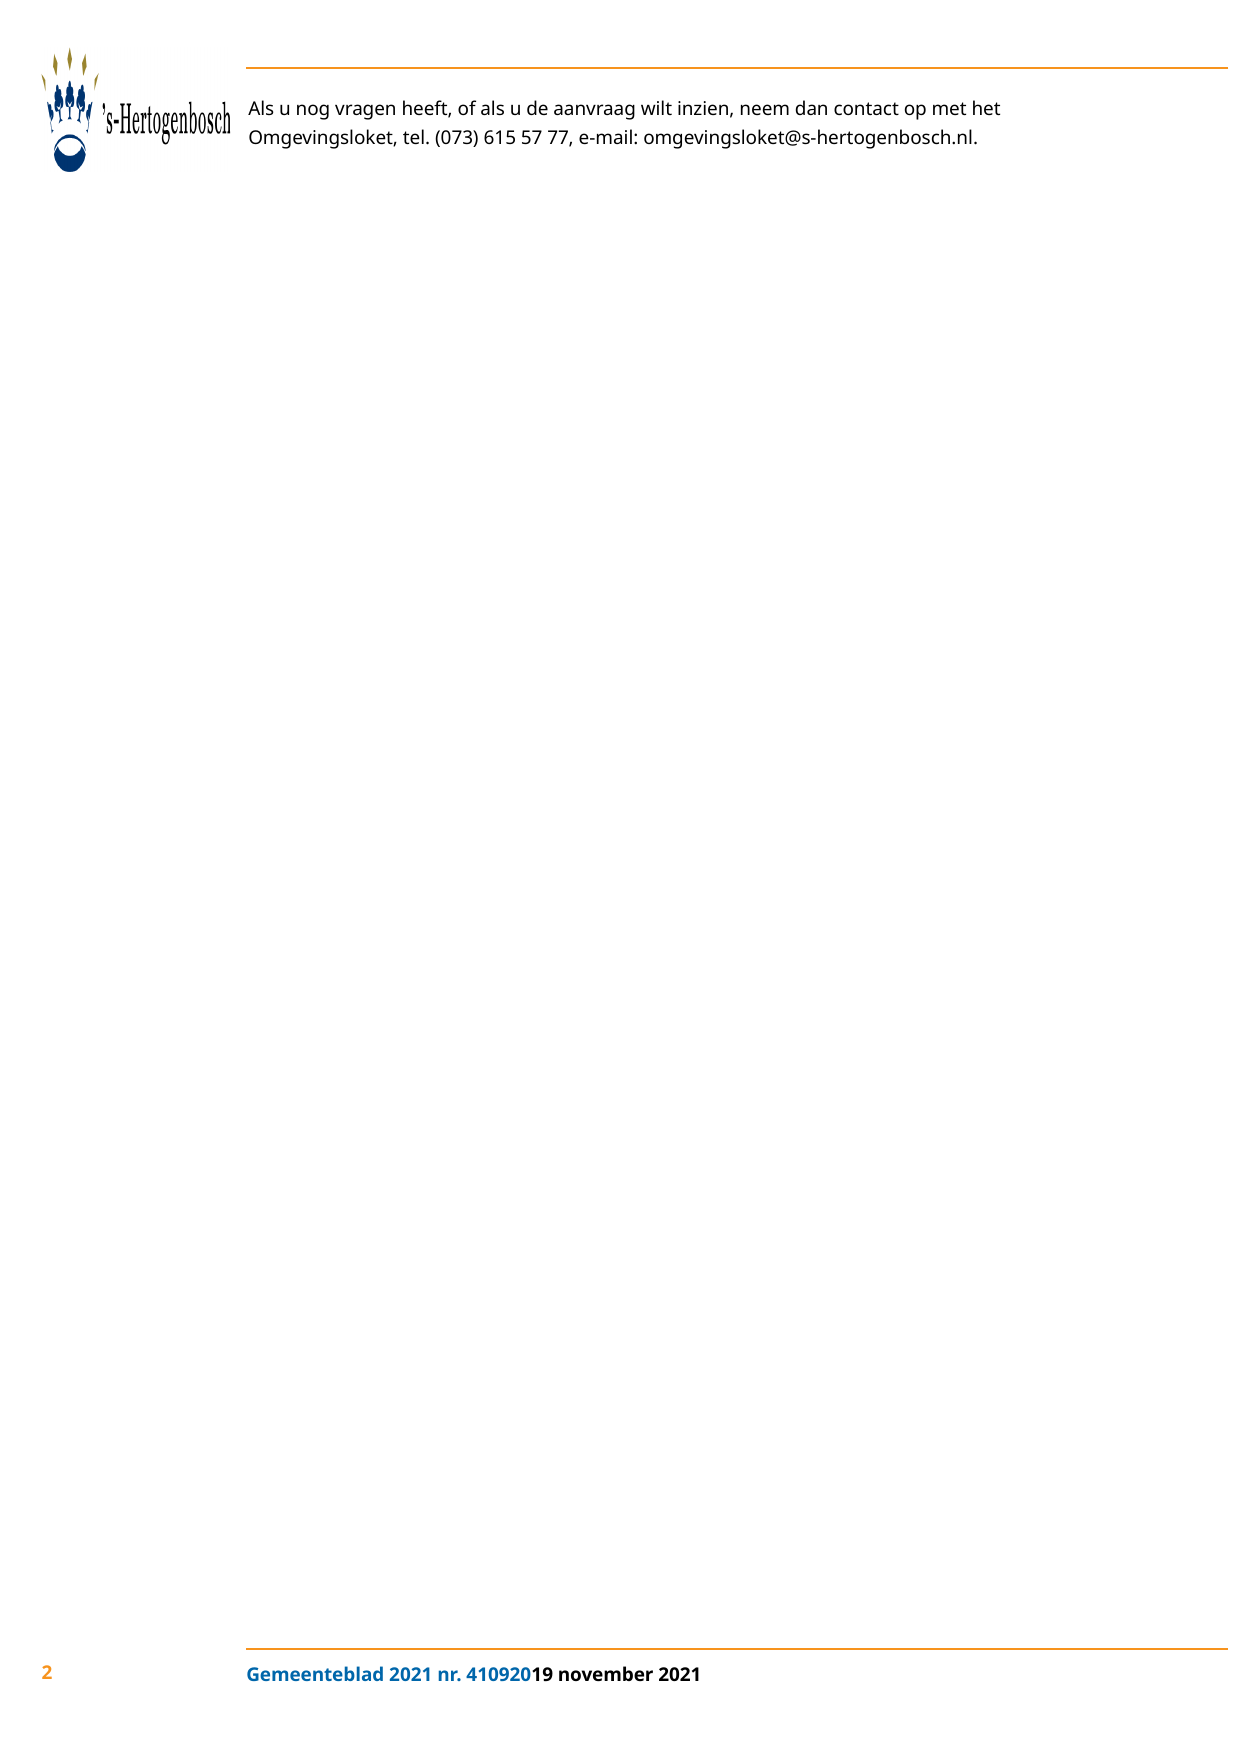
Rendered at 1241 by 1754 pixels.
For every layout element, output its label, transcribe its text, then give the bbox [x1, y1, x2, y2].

picture [41, 47, 231, 172]
text Als u nog vragen heeft, of als u de aanvraag wilt inzien, neem dan contact op met het Omgevingsloket, tel. (073) 615 57 77, e-mail: omgevingsloket@s-hertogenbosch.nl. [248, 95, 1152, 150]
